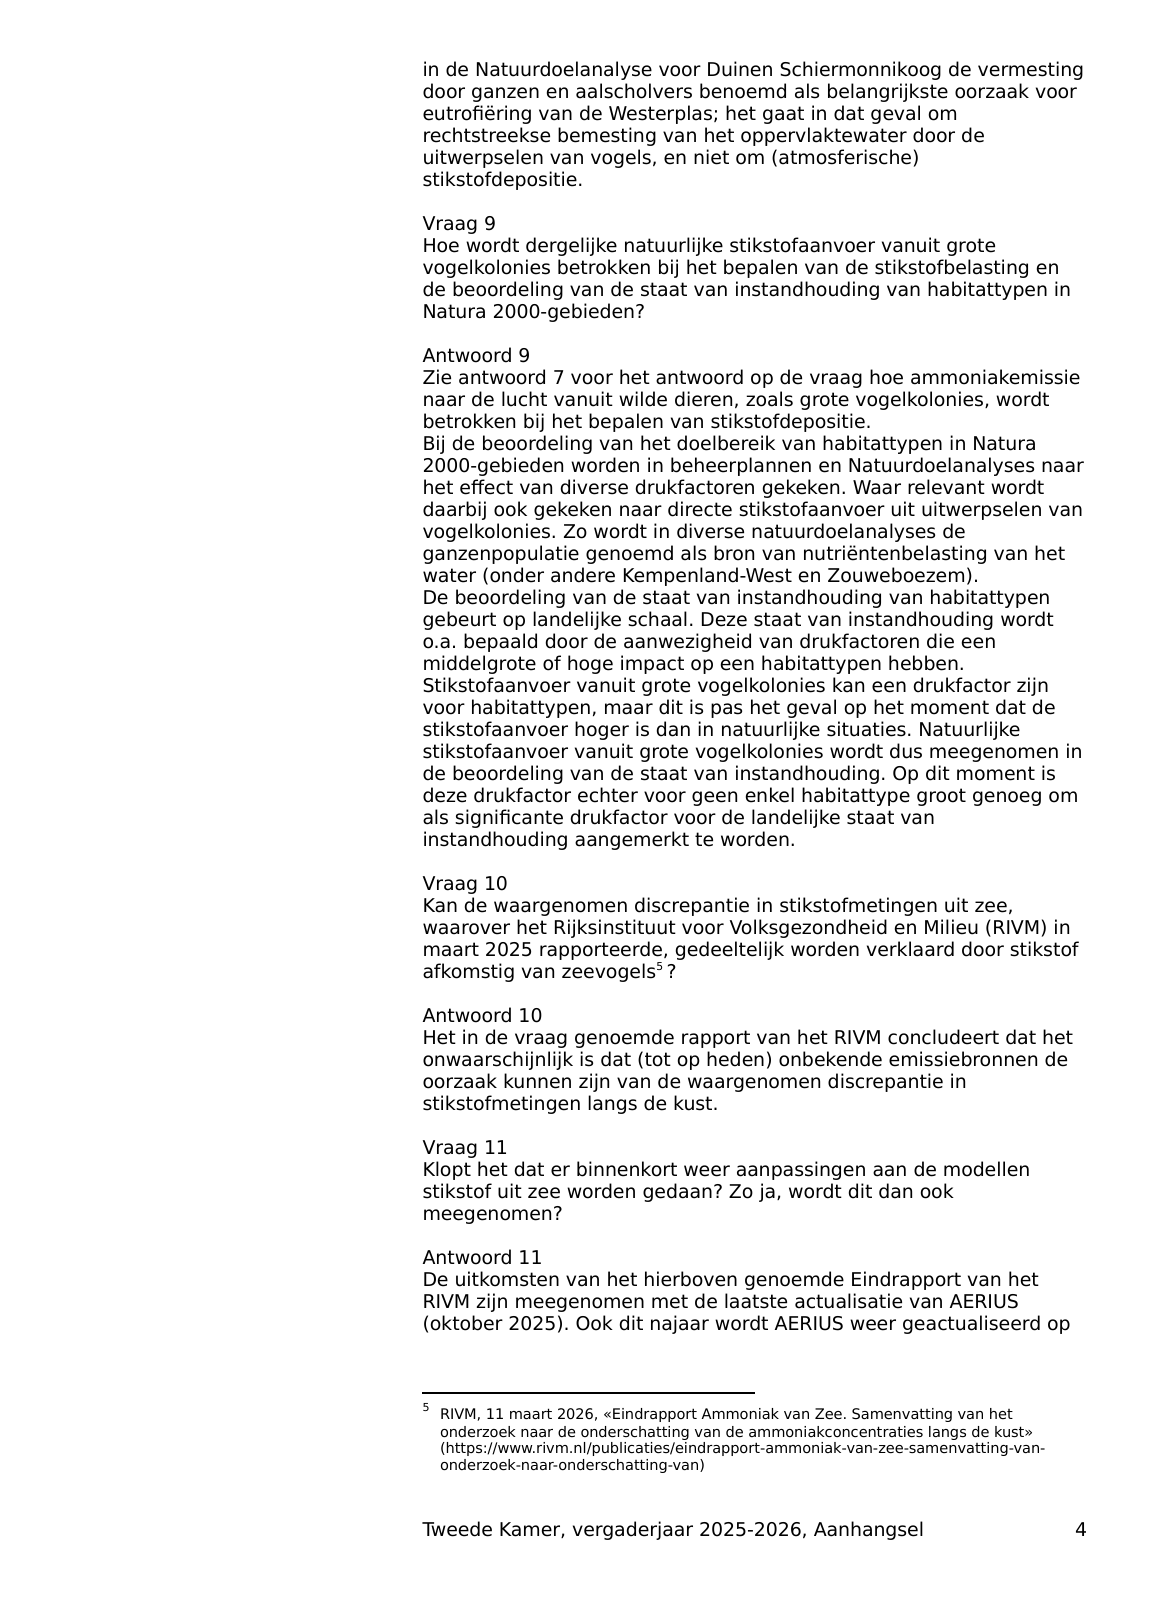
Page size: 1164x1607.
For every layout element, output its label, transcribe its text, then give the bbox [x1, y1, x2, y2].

text Het in de vraag genoemde rapport van het RIVM concludeert dat het onwaarschijnlijk is dat (tot op heden) onbekende emissiebronnen de oorzaak kunnen zijn van de waargenomen discrepantie in stikstofmetingen langs de kust. [422, 1027, 1087, 1115]
text De beoordeling van de staat van instandhouding van habitattypen gebeurt op landelijke schaal. Deze staat van instandhouding wordt o.a. bepaald door de aanwezigheid van drukfactoren die een middelgrote of hoge impact op een habitattypen hebben. Stikstofaanvoer vanuit grote vogelkolonies kan een drukfactor zijn voor habitattypen, maar dit is pas het geval op het moment dat de stikstofaanvoer hoger is dan in natuurlijke situaties. Natuurlijke stikstofaanvoer vanuit grote vogelkolonies wordt dus meegenomen in de beoordeling van de staat van instandhouding. Op dit moment is deze drukfactor echter voor geen enkel habitattype groot genoeg om als significante drukfactor voor de landelijke staat van instandhouding aangemerkt te worden. [422, 587, 1087, 851]
text De uitkomsten van het hierboven genoemde Eindrapport van het RIVM zijn meegenomen met de laatste actualisatie van AERIUS (oktober 2025). Ook dit najaar wordt AERIUS weer geactualiseerd op [422, 1269, 1087, 1335]
text Vraag 11 [422, 1137, 1087, 1159]
text Klopt het dat er binnenkort weer aanpassingen aan de modellen stikstof uit zee worden gedaan? Zo ja, wordt dit dan ook meegenomen? [422, 1159, 1087, 1225]
text RIVM, 11 maart 2026, «Eindrapport Ammoniak van Zee. Samenvatting van het onderzoek naar de onderschatting van de ammoniakconcentraties langs de kust» (https://www.rivm.nl/publicaties/eindrapport-ammoniak-van-zee-samenvatting-van-onderzoek-naar-onderschatting-van) [422, 1402, 1087, 1474]
text Antwoord 10 [422, 1005, 1087, 1027]
text Antwoord 11 [422, 1247, 1087, 1269]
text Zie antwoord 7 voor het antwoord op de vraag hoe ammoniakemissie naar de lucht vanuit wilde dieren, zoals grote vogelkolonies, wordt betrokken bij het bepalen van stikstofdepositie. [422, 367, 1087, 433]
text in de Natuurdoelanalyse voor Duinen Schiermonnikoog de vermesting door ganzen en aalscholvers benoemd als belangrijkste oorzaak voor eutrofiëring van de Westerplas; het gaat in dat geval om rechtstreekse bemesting van het oppervlaktewater door de uitwerpselen van vogels, en niet om (atmosferische) stikstofdepositie. [422, 59, 1087, 191]
text Antwoord 9 [422, 345, 1087, 367]
text Vraag 10 [422, 873, 1087, 895]
text Vraag 9 [422, 213, 1087, 235]
text Kan de waargenomen discrepantie in stikstofmetingen uit zee, waarover het Rijksinstituut voor Volksgezondheid en Milieu (RIVM) in maart 2025 rapporteerde, gedeeltelijk worden verklaard door stikstof afkomstig van zeevogels? [422, 895, 1087, 983]
text Hoe wordt dergelijke natuurlijke stikstofaanvoer vanuit grote vogelkolonies betrokken bij het bepalen van de stikstofbelasting en de beoordeling van de staat van instandhouding van habitattypen in Natura 2000-gebieden? [422, 235, 1087, 323]
text Bij de beoordeling van het doelbereik van habitattypen in Natura 2000-gebieden worden in beheerplannen en Natuurdoelanalyses naar het effect van diverse drukfactoren gekeken. Waar relevant wordt daarbij ook gekeken naar directe stikstofaanvoer uit uitwerpselen van vogelkolonies. Zo wordt in diverse natuurdoelanalyses de ganzenpopulatie genoemd als bron van nutriëntenbelasting van het water (onder andere Kempenland-West en Zouweboezem). [422, 433, 1087, 587]
